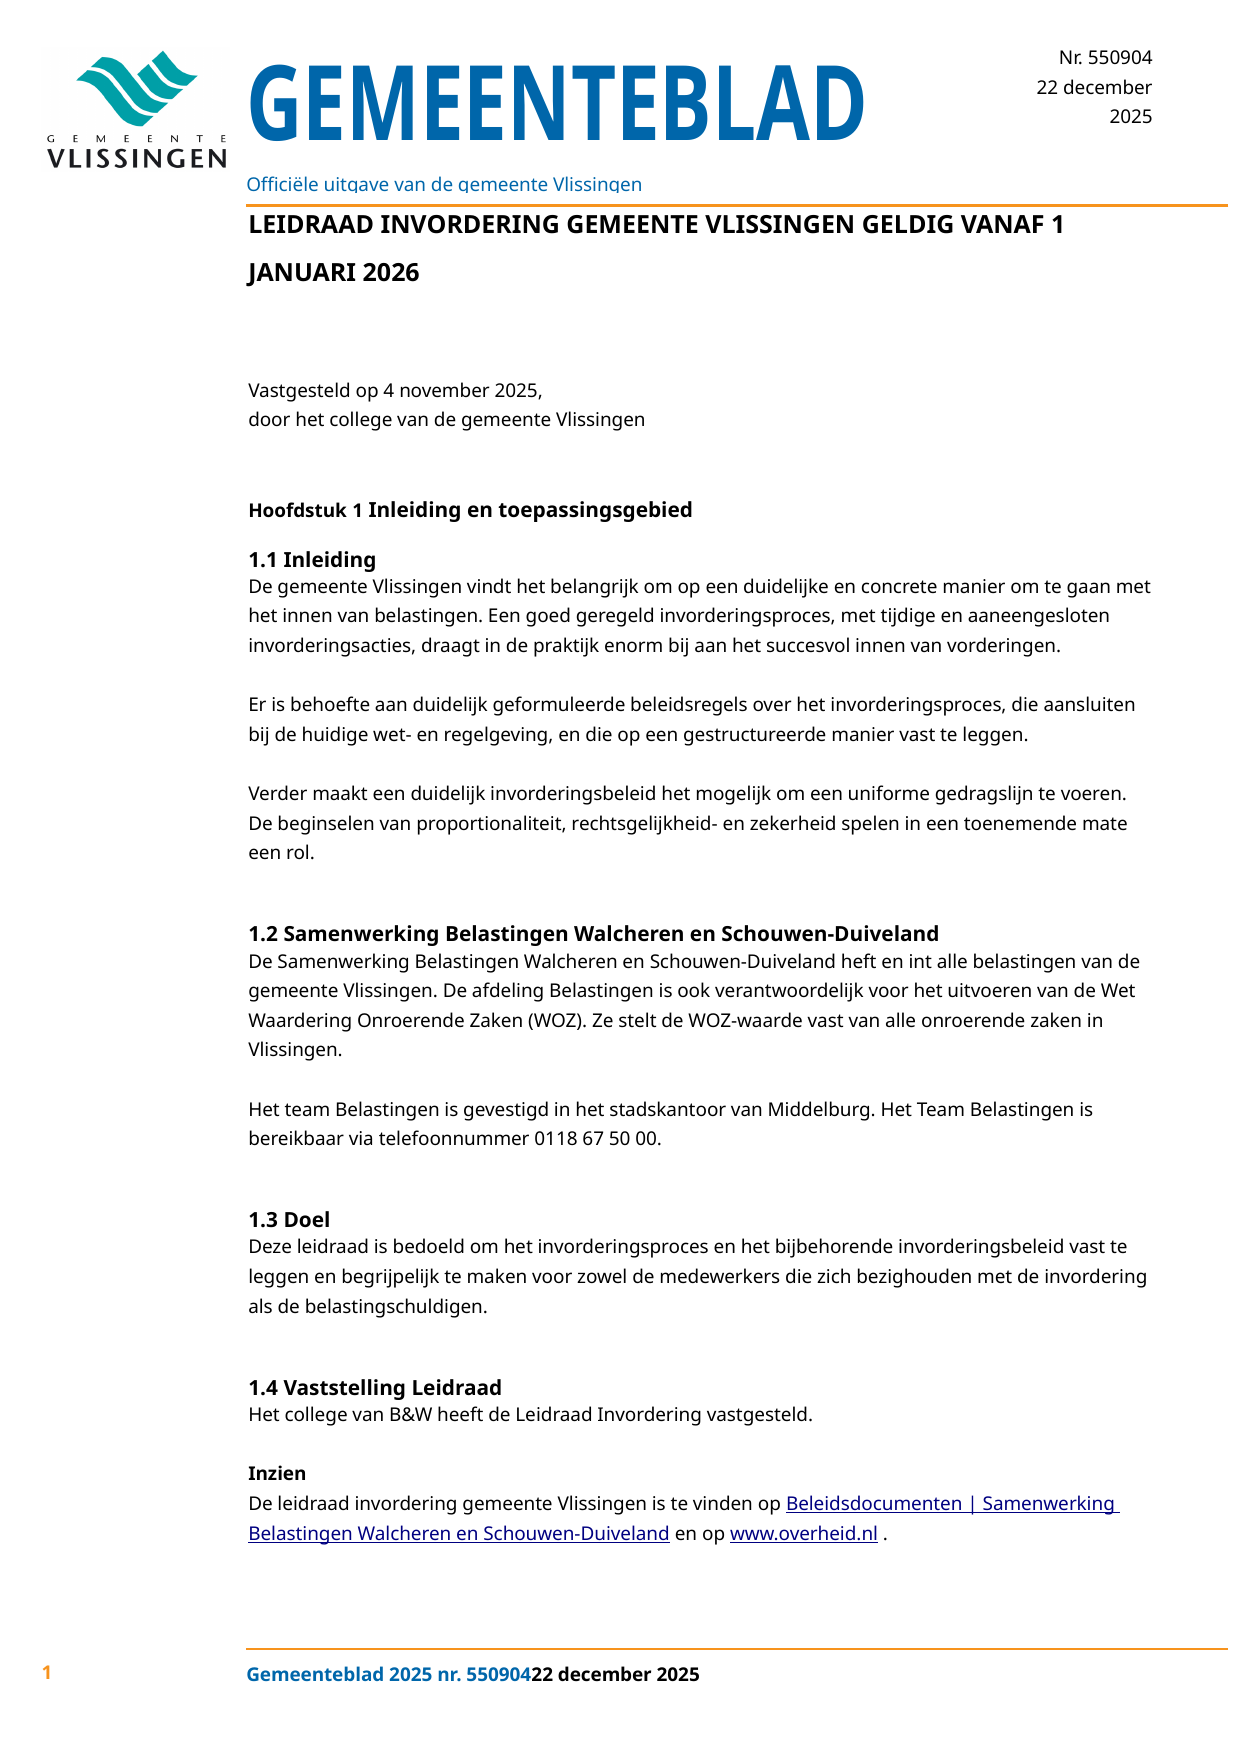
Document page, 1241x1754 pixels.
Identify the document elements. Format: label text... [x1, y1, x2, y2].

text Hoofdstuk 1 Inleiding en toepassingsgebied [248, 495, 1152, 524]
text Deze leidraad is bedoeld om het invorderingsproces en het bijbehorende invorderingsbeleid vast te leggen en begrijpelijk te maken voor zowel de medewerkers die zich bezighouden met de invordering als de belastingschuldigen. [248, 1234, 1152, 1319]
text De gemeente Vlissingen vindt het belangrijk om op een duidelijke en concrete manier om te gaan met het innen van belastingen. Een goed geregeld invorderingsproces, met tijdige en aaneengesloten invorderingsacties, draagt in de praktijk enorm bij aan het succesvol innen van vorderingen. [248, 573, 1152, 658]
text 1.3 Doel [248, 1205, 1152, 1234]
text 1.2 Samenwerking Belastingen Walcheren en Schouwen-Duiveland [248, 919, 1152, 948]
text Vastgesteld op 4 november 2025, [248, 377, 1152, 403]
picture [41, 47, 231, 172]
text Verder maakt een duidelijk invorderingsbeleid het mogelijk om een uniforme gedragslijn te voeren. De beginselen van proportionaliteit, rechtsgelijkheid- en zekerheid spelen in een toenemende mate een rol. [248, 780, 1152, 865]
text Het team Belastingen is gevestigd in het stadskantoor van Middelburg. Het Team Belastingen is bereikbaar via telefoonnummer 0118 67 50 00. [248, 1096, 1152, 1151]
text door het college van de gemeente Vlissingen [248, 407, 1152, 432]
text 1.1 Inleiding [248, 545, 1152, 573]
text Er is behoefte aan duidelijk geformuleerde beleidsregels over het invorderingsproces, die aansluiten bij de huidige wet- en regelgeving, en die op een gestructureerde manier vast te leggen. [248, 691, 1152, 747]
text De Samenwerking Belastingen Walcheren en Schouwen-Duiveland heft en int alle belastingen van de gemeente Vlissingen. De afdeling Belastingen is ook verantwoordelijk voor het uitvoeren van de Wet Waardering Onroerende Zaken (WOZ). Ze stelt de WOZ-waarde vast van alle onroerende zaken in Vlissingen. [248, 948, 1152, 1062]
text Het college van B&W heeft de Leidraad Invordering vastgesteld. [248, 1401, 1152, 1427]
text De leidraad invordering gemeente Vlissingen is te vinden op Beleidsdocumenten | Samenwerking Belastingen Walcheren en Schouwen-Duiveland en op www.overheid.nl . [248, 1490, 1152, 1545]
text 1.4 Vaststelling Leidraad [248, 1373, 1152, 1401]
text LEIDRAAD INVORDERING GEMEENTE VLISSINGEN GELDIG VANAF 1 JANUARI 2026 [248, 207, 1152, 288]
text Inzien [248, 1461, 1152, 1486]
